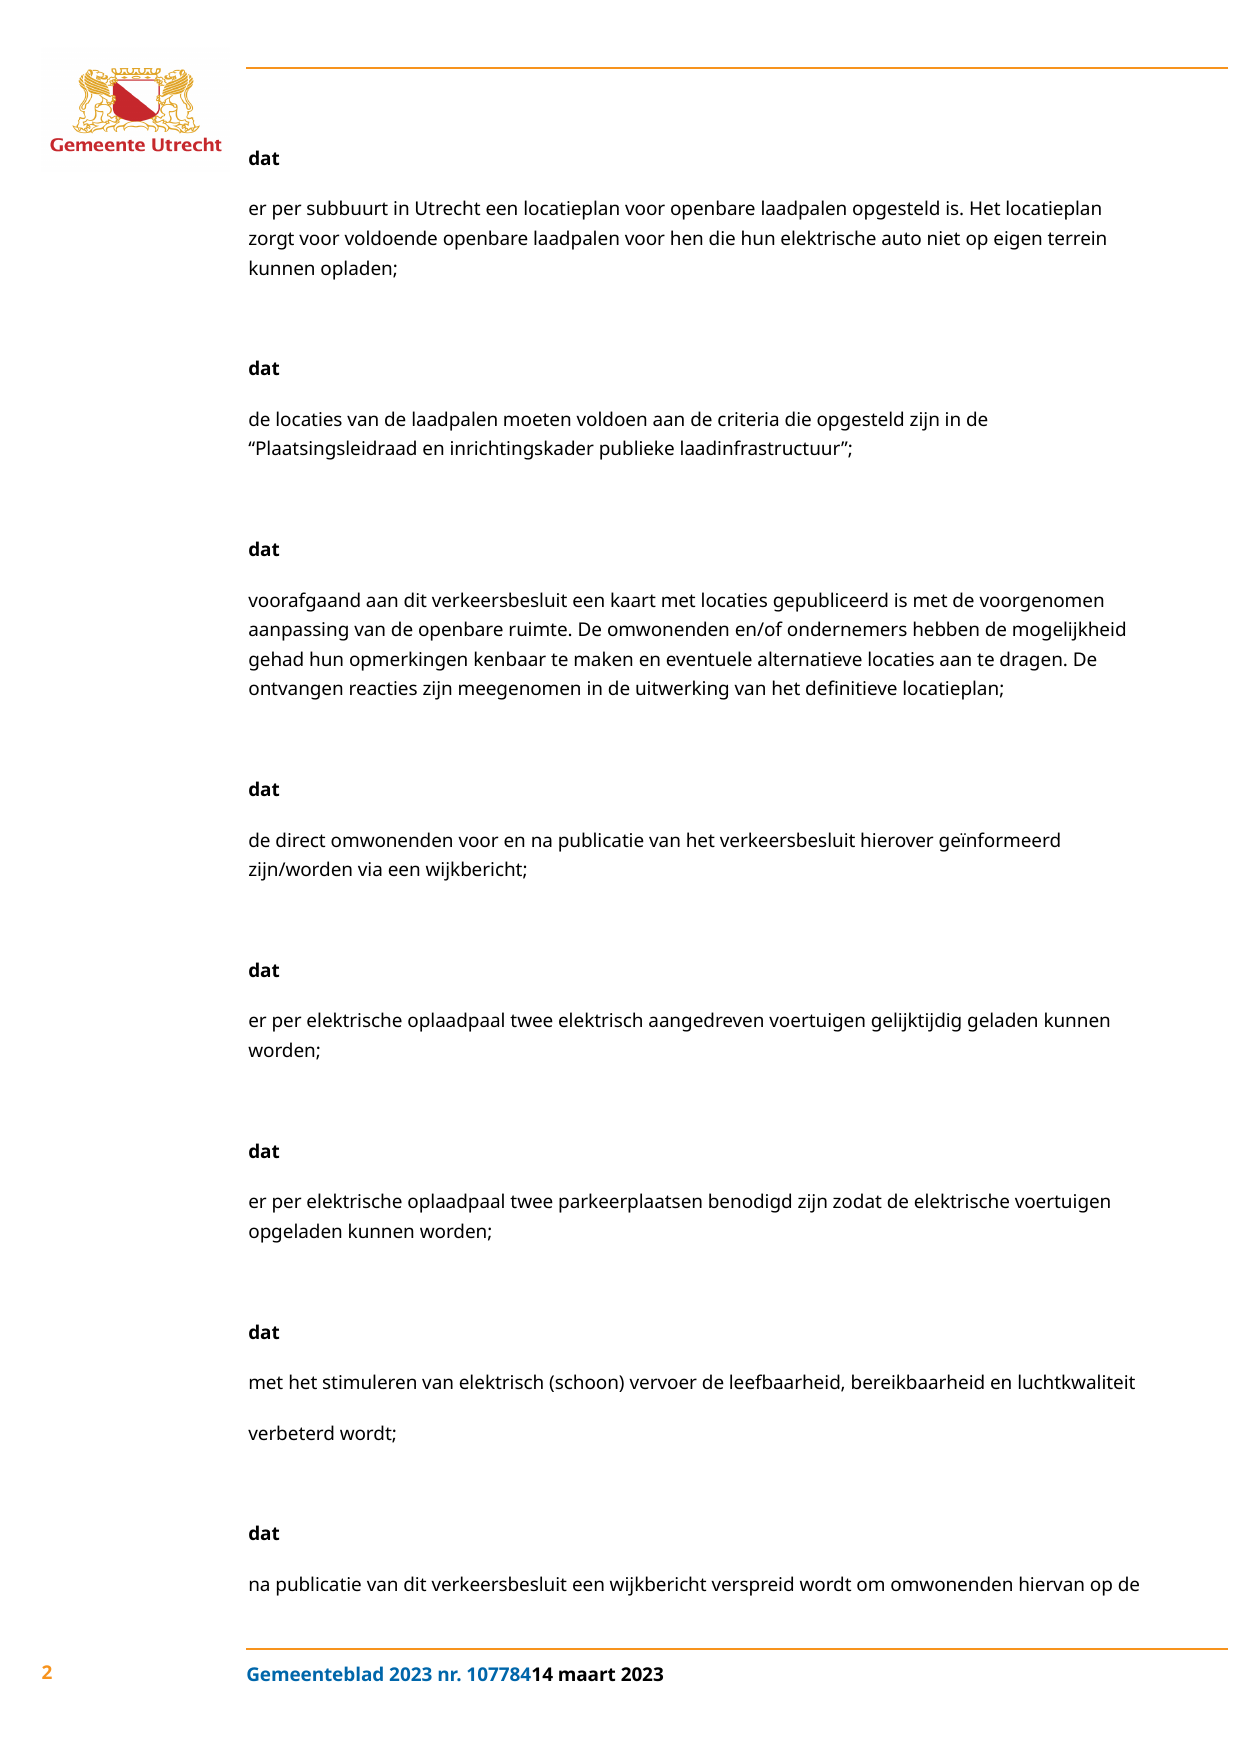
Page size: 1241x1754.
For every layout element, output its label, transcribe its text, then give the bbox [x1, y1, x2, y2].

text na publicatie van dit verkeersbesluit een wijkbericht verspreid wordt om omwonenden hiervan op de [248, 1571, 1152, 1597]
text de locaties van de laadpalen moeten voldoen aan de criteria die opgesteld zijn in de “Plaatsingsleidraad en inrichtingskader publieke laadinfrastructuur”; [248, 406, 1152, 461]
text dat [248, 145, 1152, 171]
text dat [248, 776, 1152, 802]
text er per elektrische oplaadpaal twee parkeerplaatsen benodigd zijn zodat de elektrische voertuigen opgeladen kunnen worden; [248, 1188, 1152, 1244]
text verbeterd wordt; [248, 1420, 1152, 1446]
text dat [248, 1521, 1152, 1546]
text dat [248, 1138, 1152, 1164]
text dat [248, 356, 1152, 381]
text dat [248, 957, 1152, 983]
text dat [248, 1319, 1152, 1345]
text de direct omwonenden voor en na publicatie van het verkeersbesluit hierover geïnformeerd zijn/worden via een wijkbericht; [248, 827, 1152, 882]
text er per elektrische oplaadpaal twee elektrisch aangedreven voertuigen gelijktijdig geladen kunnen worden; [248, 1008, 1152, 1063]
text er per subbuurt in Utrecht een locatieplan voor openbare laadpalen opgesteld is. Het locatieplan zorgt voor voldoende openbare laadpalen voor hen die hun elektrische auto niet op eigen terrein kunnen opladen; [248, 196, 1152, 281]
picture [41, 47, 231, 172]
text met het stimuleren van elektrisch (schoon) vervoer de leefbaarheid, bereikbaarheid en luchtkwaliteit [248, 1369, 1152, 1395]
text voorafgaand aan dit verkeersbesluit een kaart met locaties gepubliceerd is met de voorgenomen aanpassing van de openbare ruimte. De omwonenden en/of ondernemers hebben de mogelijkheid gehad hun opmerkingen kenbaar te maken en eventuele alternatieve locaties aan te dragen. De ontvangen reacties zijn meegenomen in de uitwerking van het definitieve locatieplan; [248, 587, 1152, 701]
text dat [248, 536, 1152, 562]
